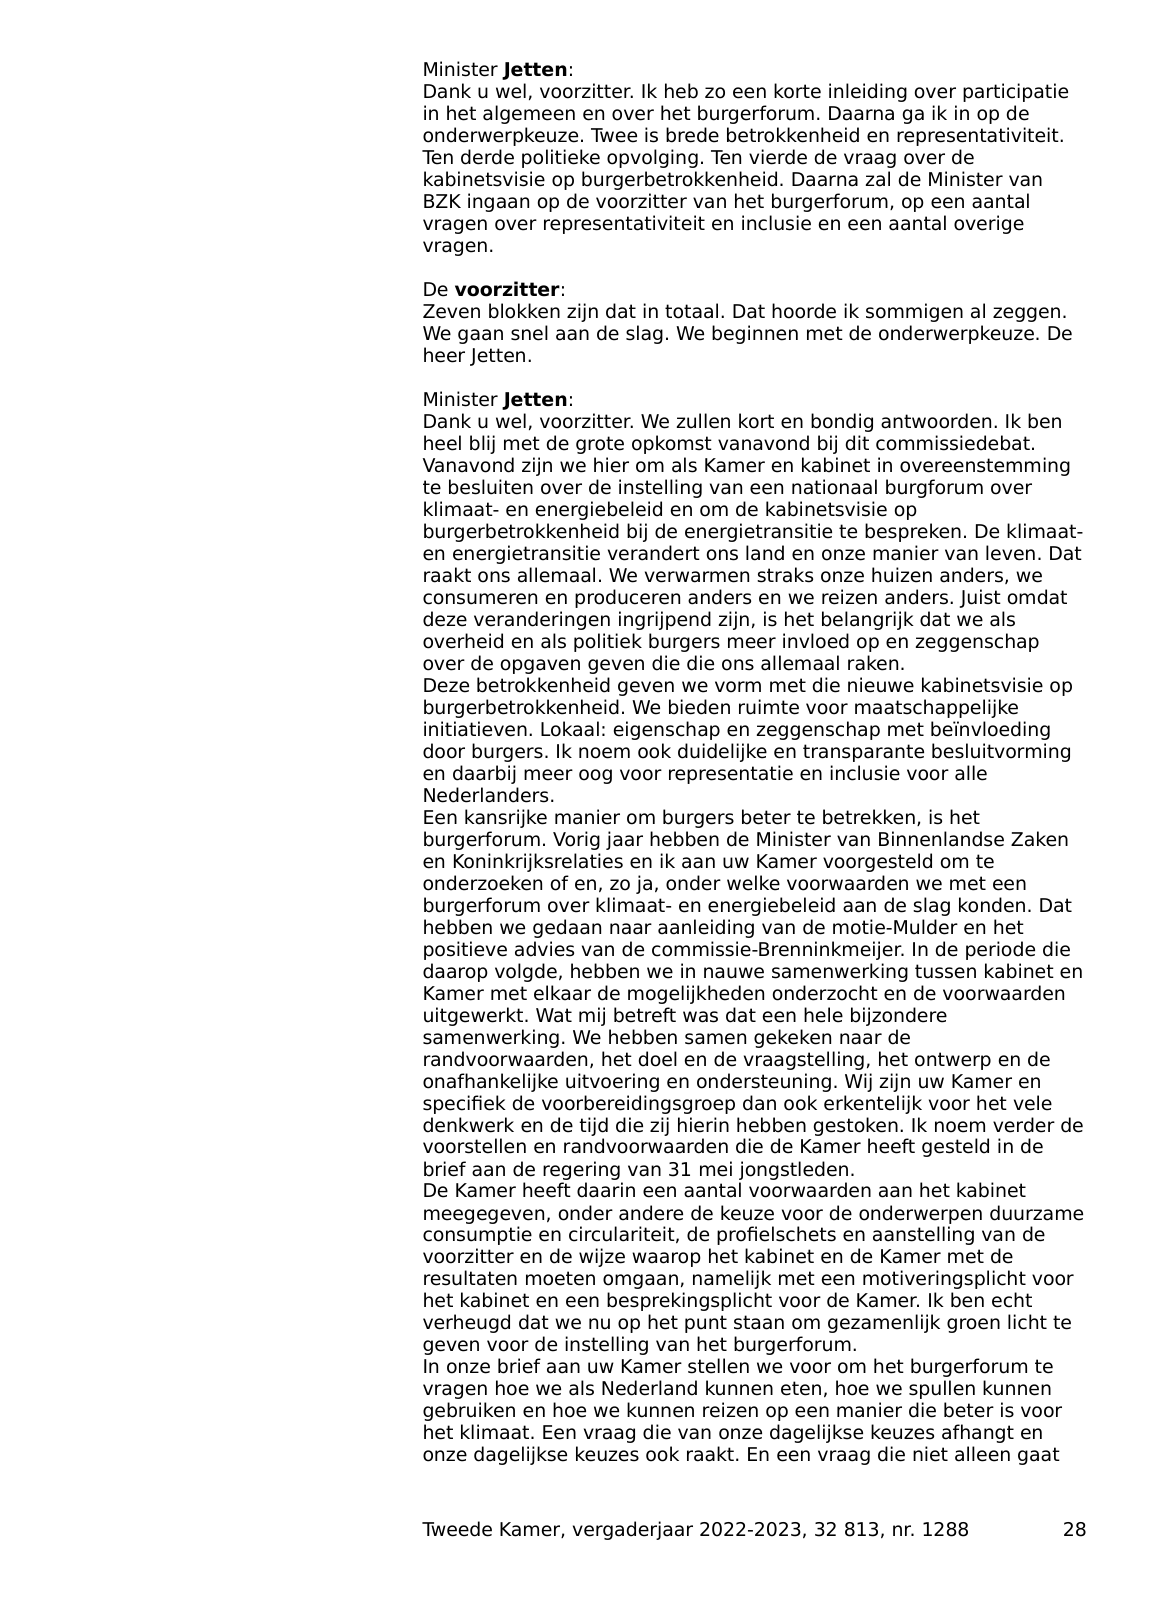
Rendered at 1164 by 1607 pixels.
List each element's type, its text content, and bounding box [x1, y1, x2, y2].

text De Kamer heeft daarin een aantal voorwaarden aan het kabinet meegegeven, onder andere de keuze voor de onderwerpen duurzame consumptie en circulariteit, de profielschets en aanstelling van de voorzitter en de wijze waarop het kabinet en de Kamer met de resultaten moeten omgaan, namelijk met een motiveringsplicht voor het kabinet en een besprekingsplicht voor de Kamer. Ik ben echt verheugd dat we nu op het punt staan om gezamenlijk groen licht te geven voor de instelling van het burgerforum. [422, 1180, 1087, 1356]
text De voorzitter: [422, 279, 1087, 301]
text Zeven blokken zijn dat in totaal. Dat hoorde ik sommigen al zeggen. We gaan snel aan de slag. We beginnen met de onderwerpkeuze. De heer Jetten. [422, 301, 1087, 367]
text Dank u wel, voorzitter. We zullen kort en bondig antwoorden. Ik ben heel blij met de grote opkomst vanavond bij dit commissiedebat. Vanavond zijn we hier om als Kamer en kabinet in overeenstemming te besluiten over de instelling van een nationaal burgforum over klimaat- en energiebeleid en om de kabinetsvisie op burgerbetrokkenheid bij de energietransitie te bespreken. De klimaat- en energietransitie verandert ons land en onze manier van leven. Dat raakt ons allemaal. We verwarmen straks onze huizen anders, we consumeren en produceren anders en we reizen anders. Juist omdat deze veranderingen ingrijpend zijn, is het belangrijk dat we als overheid en als politiek burgers meer invloed op en zeggenschap over de opgaven geven die die ons allemaal raken. [422, 411, 1087, 675]
text Minister Jetten: [422, 389, 1087, 411]
text Een kansrijke manier om burgers beter te betrekken, is het burgerforum. Vorig jaar hebben de Minister van Binnenlandse Zaken en Koninkrijksrelaties en ik aan uw Kamer voorgesteld om te onderzoeken of en, zo ja, onder welke voorwaarden we met een burgerforum over klimaat- en energiebeleid aan de slag konden. Dat hebben we gedaan naar aanleiding van de motie-Mulder en het positieve advies van de commissie-Brenninkmeijer. In de periode die daarop volgde, hebben we in nauwe samenwerking tussen kabinet en Kamer met elkaar de mogelijkheden onderzocht en de voorwaarden uitgewerkt. Wat mij betreft was dat een hele bijzondere samenwerking. We hebben samen gekeken naar de randvoorwaarden, het doel en de vraagstelling, het ontwerp en de onafhankelijke uitvoering en ondersteuning. Wij zijn uw Kamer en specifiek de voorbereidingsgroep dan ook erkentelijk voor het vele denkwerk en de tijd die zij hierin hebben gestoken. Ik noem verder de voorstellen en randvoorwaarden die de Kamer heeft gesteld in de brief aan de regering van 31 mei jongstleden. [422, 807, 1087, 1180]
text Dank u wel, voorzitter. Ik heb zo een korte inleiding over participatie in het algemeen en over het burgerforum. Daarna ga ik in op de onderwerpkeuze. Twee is brede betrokkenheid en representativiteit. Ten derde politieke opvolging. Ten vierde de vraag over de kabinetsvisie op burgerbetrokkenheid. Daarna zal de Minister van BZK ingaan op de voorzitter van het burgerforum, op een aantal vragen over representativiteit en inclusie en een aantal overige vragen. [422, 81, 1087, 257]
text In onze brief aan uw Kamer stellen we voor om het burgerforum te vragen hoe we als Nederland kunnen eten, hoe we spullen kunnen gebruiken en hoe we kunnen reizen op een manier die beter is voor het klimaat. Een vraag die van onze dagelijkse keuzes afhangt en onze dagelijkse keuzes ook raakt. En een vraag die niet alleen gaat [422, 1356, 1087, 1466]
text Minister Jetten: [422, 59, 1087, 81]
text Deze betrokkenheid geven we vorm met die nieuwe kabinetsvisie op burgerbetrokkenheid. We bieden ruimte voor maatschappelijke initiatieven. Lokaal: eigenschap en zeggenschap met beïnvloeding door burgers. Ik noem ook duidelijke en transparante besluitvorming en daarbij meer oog voor representatie en inclusie voor alle Nederlanders. [422, 675, 1087, 807]
